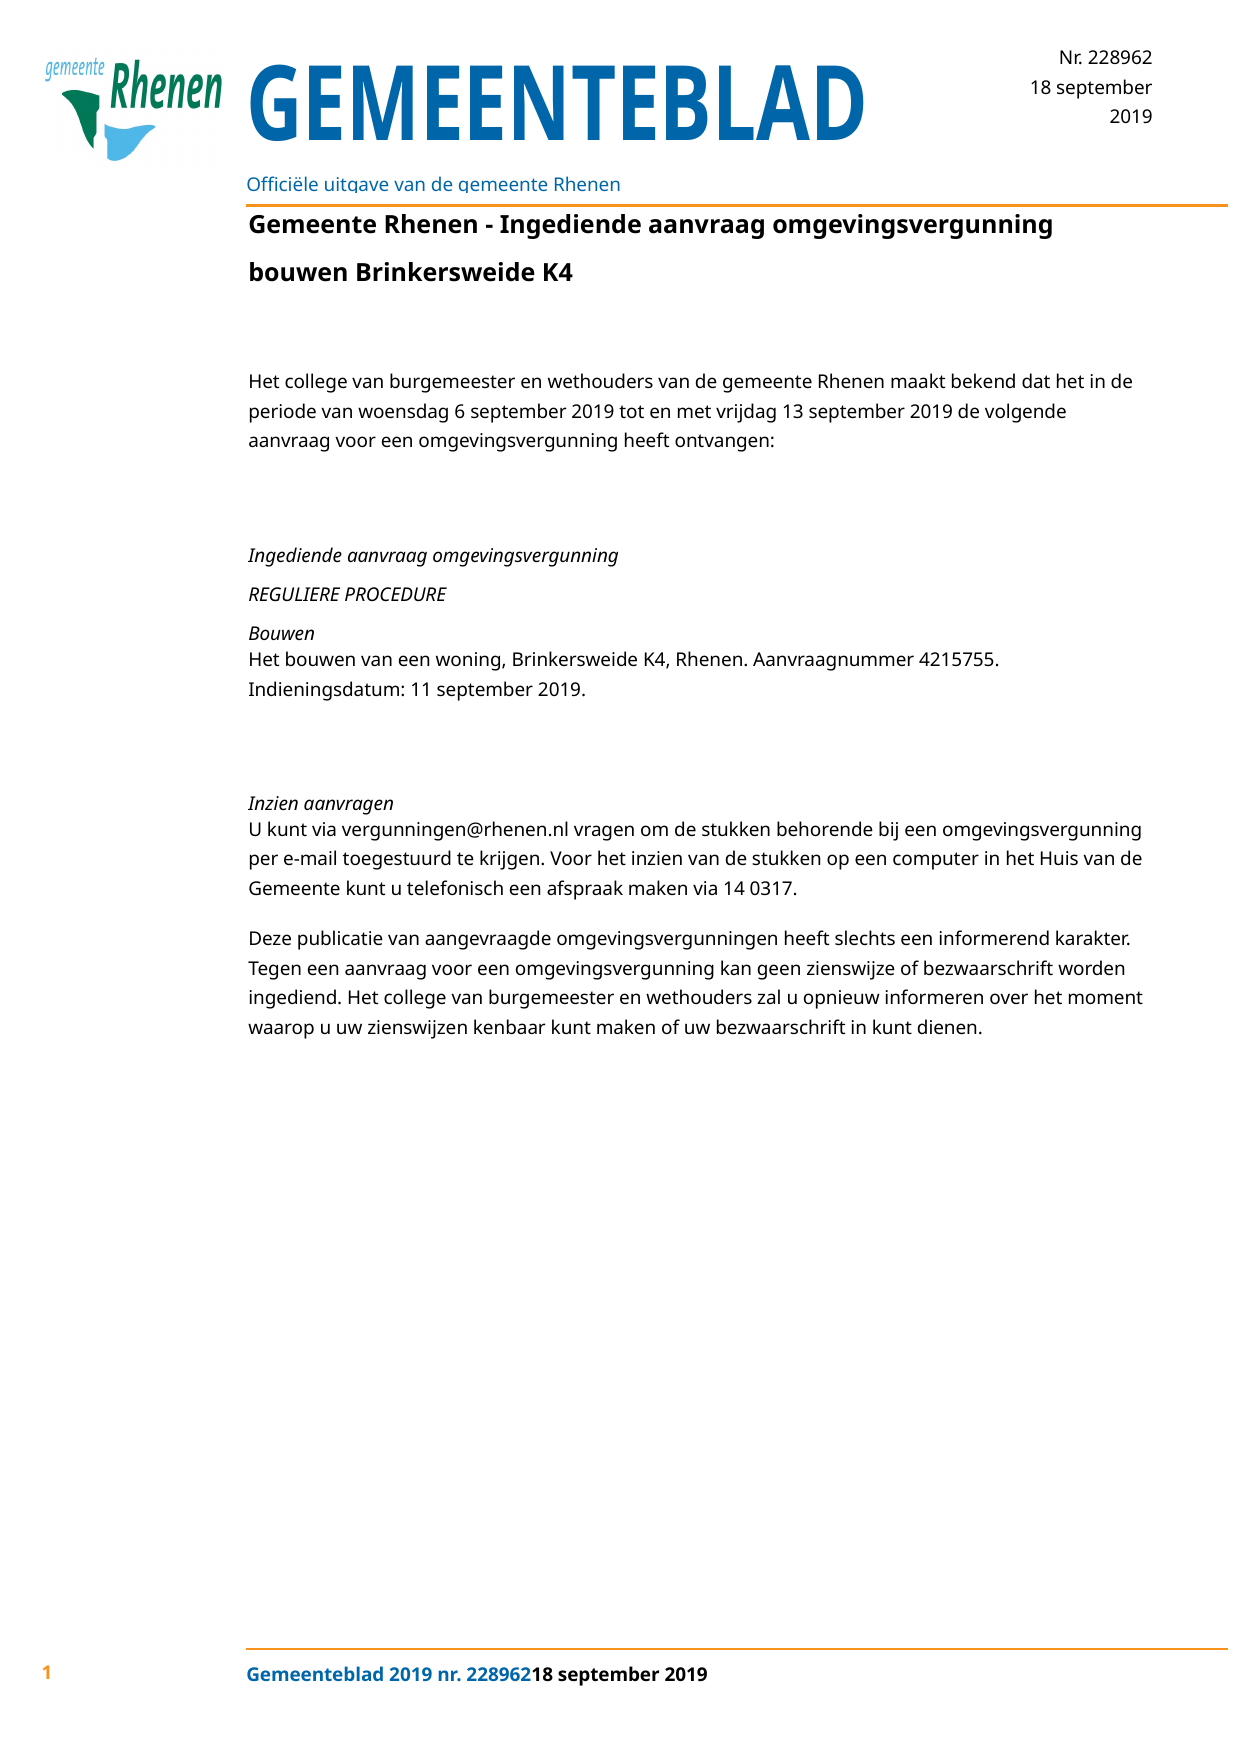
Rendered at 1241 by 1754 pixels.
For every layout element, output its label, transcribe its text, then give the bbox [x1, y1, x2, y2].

text Bouwen [248, 620, 1152, 646]
text REGULIERE PROCEDURE [248, 581, 1152, 607]
picture [41, 47, 231, 172]
text U kunt via vergunningen@rhenen.nl vragen om de stukken behorende bij een omgevingsvergunning per e-mail toegestuurd te krijgen. Voor het inzien van de stukken op een computer in het Huis van de Gemeente kunt u telefonisch een afspraak maken via 14 0317. [248, 816, 1152, 901]
text Het college van burgemeester en wethouders van de gemeente Rhenen maakt bekend dat het in de periode van woensdag 6 september 2019 tot en met vrijdag 13 september 2019 de volgende aanvraag voor een omgevingsvergunning heeft ontvangen: [248, 368, 1152, 453]
text Het bouwen van een woning, Brinkersweide K4, Rhenen. Aanvraagnummer 4215755. Indieningsdatum: 11 september 2019. [248, 646, 1152, 701]
text Gemeente Rhenen - Ingediende aanvraag omgevingsvergunning bouwen Brinkersweide K4 [248, 207, 1152, 288]
text Ingediende aanvraag omgevingsvergunning [248, 542, 1152, 568]
text Deze publicatie van aangevraagde omgevingsvergunningen heeft slechts een informerend karakter. Tegen een aanvraag voor een omgevingsvergunning kan geen zienswijze of bezwaarschrift worden ingediend. Het college van burgemeester en wethouders zal u opnieuw informeren over het moment waarop u uw zienswijzen kenbaar kunt maken of uw bezwaarschrift in kunt dienen. [248, 925, 1152, 1040]
text Inzien aanvragen [248, 790, 1152, 816]
